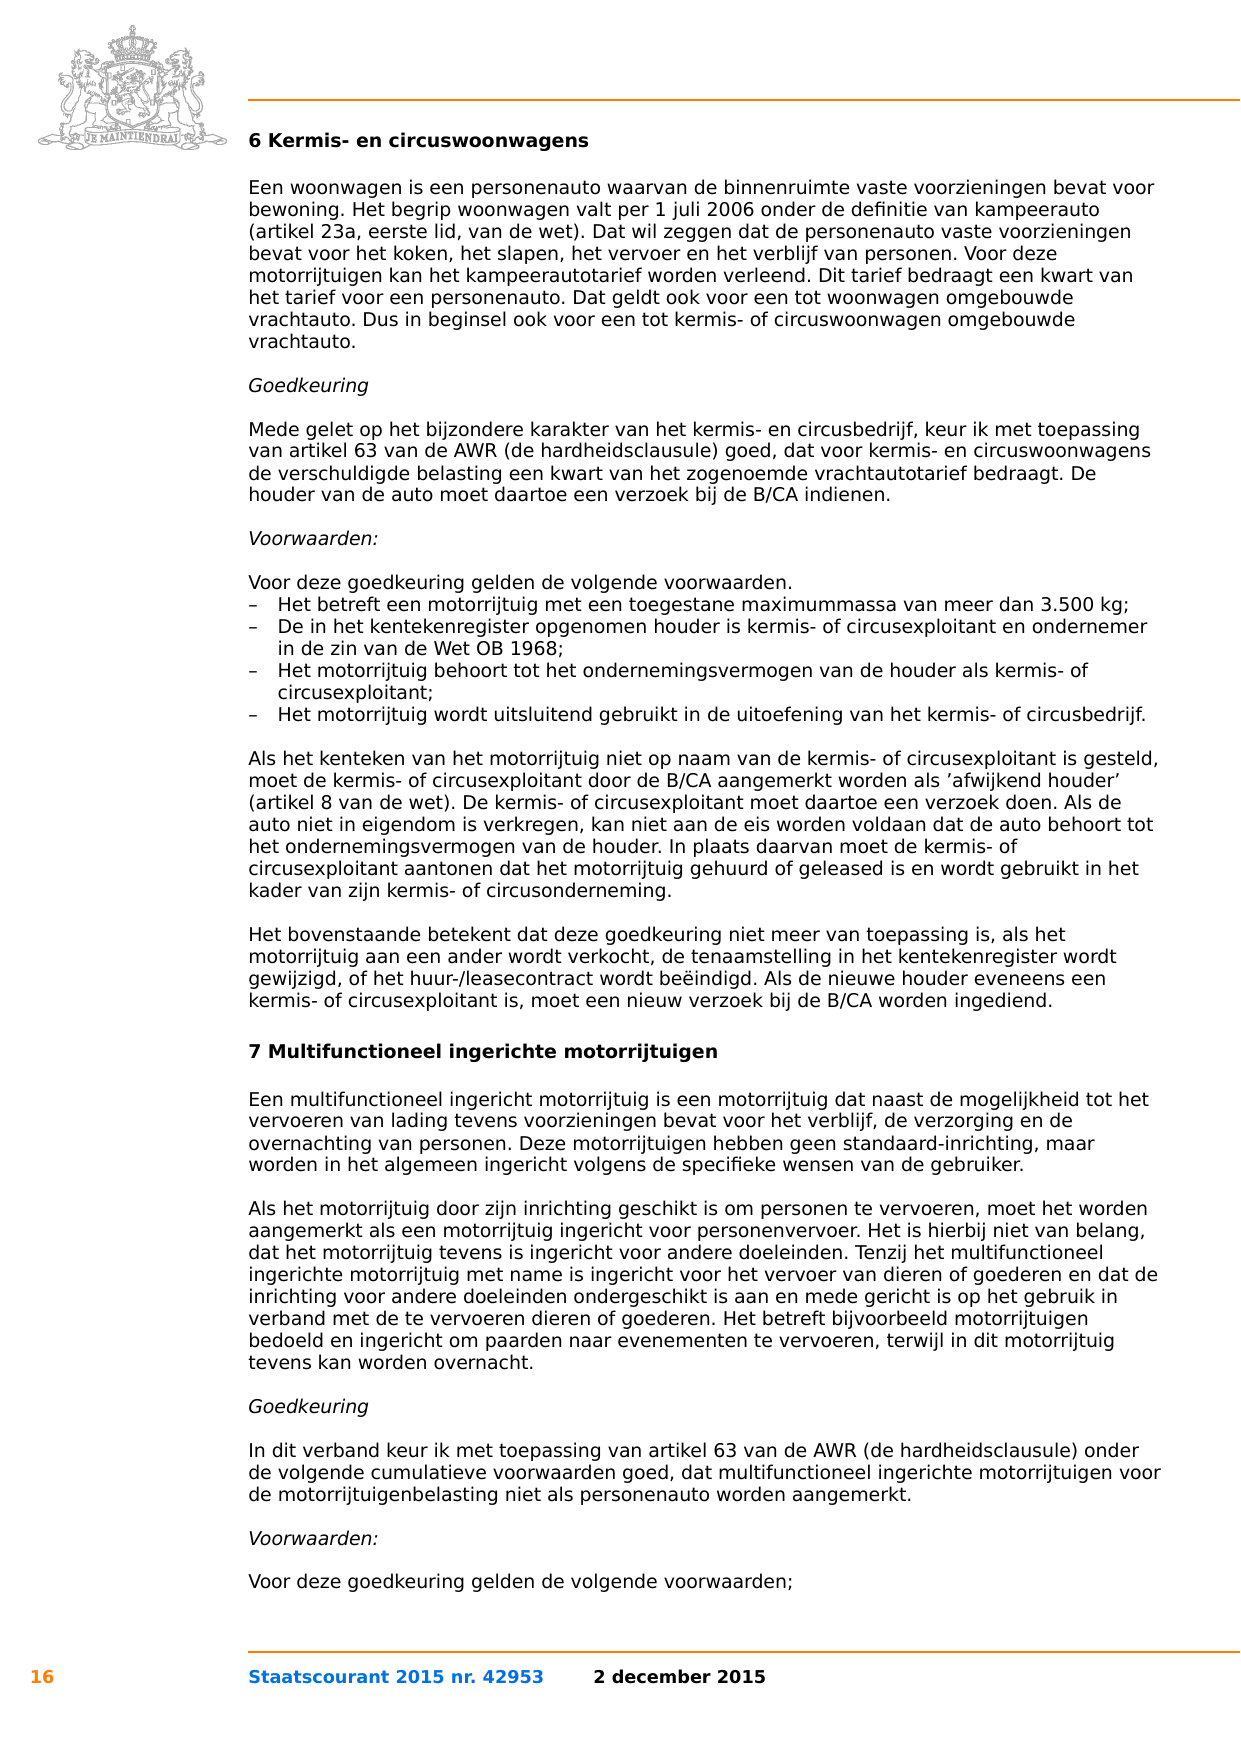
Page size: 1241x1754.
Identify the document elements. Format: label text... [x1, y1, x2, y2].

text Een woonwagen is een personenauto waarvan de binnenruimte vaste voorzieningen bevat voor bewoning. Het begrip woonwagen valt per 1 juli 2006 onder de definitie van kampeerauto (artikel 23a, eerste lid, van de wet). Dat wil zeggen dat de personenauto vaste voorzieningen bevat voor het koken, het slapen, het vervoer en het verblijf van personen. Voor deze motorrijtuigen kan het kampeerautotarief worden verleend. Dit tarief bedraagt een kwart van het tarief voor een personenauto. Dat geldt ook voor een tot woonwagen omgebouwde vrachtauto. Dus in beginsel ook voor een tot kermis- of circuswoonwagen omgebouwde vrachtauto. [248, 177, 1163, 353]
subtitle 7 Multifunctioneel ingerichte motorrijtuigen [248, 1041, 1163, 1063]
text – De in het kentekenregister opgenomen houder is kermis- of circusexploitant en ondernemer in de zin van de Wet OB 1968; [248, 616, 1163, 660]
picture [38, 25, 227, 150]
text Een multifunctioneel ingericht motorrijtuig is een motorrijtuig dat naast de mogelijkheid tot het vervoeren van lading tevens voorzieningen bevat voor het verblijf, de verzorging en de overnachting van personen. Deze motorrijtuigen hebben geen standaard-inrichting, maar worden in het algemeen ingericht volgens de specifieke wensen van de gebruiker. [248, 1088, 1163, 1176]
text Het bovenstaande betekent dat deze goedkeuring niet meer van toepassing is, als het motorrijtuig aan een ander wordt verkocht, de tenaamstelling in het kentekenregister wordt gewijzigd, of het huur-/leasecontract wordt beëindigd. Als de nieuwe houder eveneens een kermis- of circusexploitant is, moet een nieuw verzoek bij de B/CA worden ingediend. [248, 923, 1163, 1011]
text Als het motorrijtuig door zijn inrichting geschikt is om personen te vervoeren, moet het worden aangemerkt als een motorrijtuig ingericht voor personenvervoer. Het is hierbij niet van belang, dat het motorrijtuig tevens is ingericht voor andere doeleinden. Tenzij het multifunctioneel ingerichte motorrijtuig met name is ingericht voor het vervoer van dieren of goederen en dat de inrichting voor andere doeleinden ondergeschikt is aan en mede gericht is op het gebruik in verband met de te vervoeren dieren of goederen. Het betreft bijvoorbeeld motorrijtuigen bedoeld en ingericht om paarden naar evenementen te vervoeren, terwijl in dit motorrijtuig tevens kan worden overnacht. [248, 1198, 1163, 1374]
text – Het betreft een motorrijtuig met een toegestane maximummassa van meer dan 3.500 kg; [248, 594, 1163, 616]
text In dit verband keur ik met toepassing van artikel 63 van de AWR (de hardheidsclausule) onder de volgende cumulatieve voorwaarden goed, dat multifunctioneel ingerichte motorrijtuigen voor de motorrijtuigenbelasting niet als personenauto worden aangemerkt. [248, 1440, 1163, 1506]
subtitle Goedkeuring [248, 1396, 1163, 1418]
text Voor deze goedkeuring gelden de volgende voorwaarden; [248, 1571, 1163, 1593]
text Voor deze goedkeuring gelden de volgende voorwaarden. [248, 572, 1163, 594]
subtitle Voorwaarden: [248, 1528, 1163, 1549]
subtitle 6 Kermis- en circuswoonwagens [248, 130, 1163, 152]
text Mede gelet op het bijzondere karakter van het kermis- en circusbedrijf, keur ik met toepassing van artikel 63 van de AWR (de hardheidsclausule) goed, dat voor kermis- en circuswoonwagens de verschuldigde belasting een kwart van het zogenoemde vrachtautotarief bedraagt. De houder van de auto moet daartoe een verzoek bij de B/CA indienen. [248, 418, 1163, 506]
subtitle Voorwaarden: [248, 528, 1163, 550]
subtitle Goedkeuring [248, 374, 1163, 397]
text – Het motorrijtuig behoort tot het ondernemingsvermogen van de houder als kermis- of circusexploitant; [248, 660, 1163, 704]
text – Het motorrijtuig wordt uitsluitend gebruikt in de uitoefening van het kermis- of circusbedrijf. [248, 704, 1163, 726]
text Als het kenteken van het motorrijtuig niet op naam van de kermis- of circusexploitant is gesteld, moet de kermis- of circusexploitant door de B/CA aangemerkt worden als ’afwijkend houder’ (artikel 8 van de wet). De kermis- of circusexploitant moet daartoe een verzoek doen. Als de auto niet in eigendom is verkregen, kan niet aan de eis worden voldaan dat de auto behoort tot het ondernemingsvermogen van de houder. In plaats daarvan moet de kermis- of circusexploitant aantonen dat het motorrijtuig gehuurd of geleased is en wordt gebruikt in het kader van zijn kermis- of circusonderneming. [248, 748, 1163, 902]
